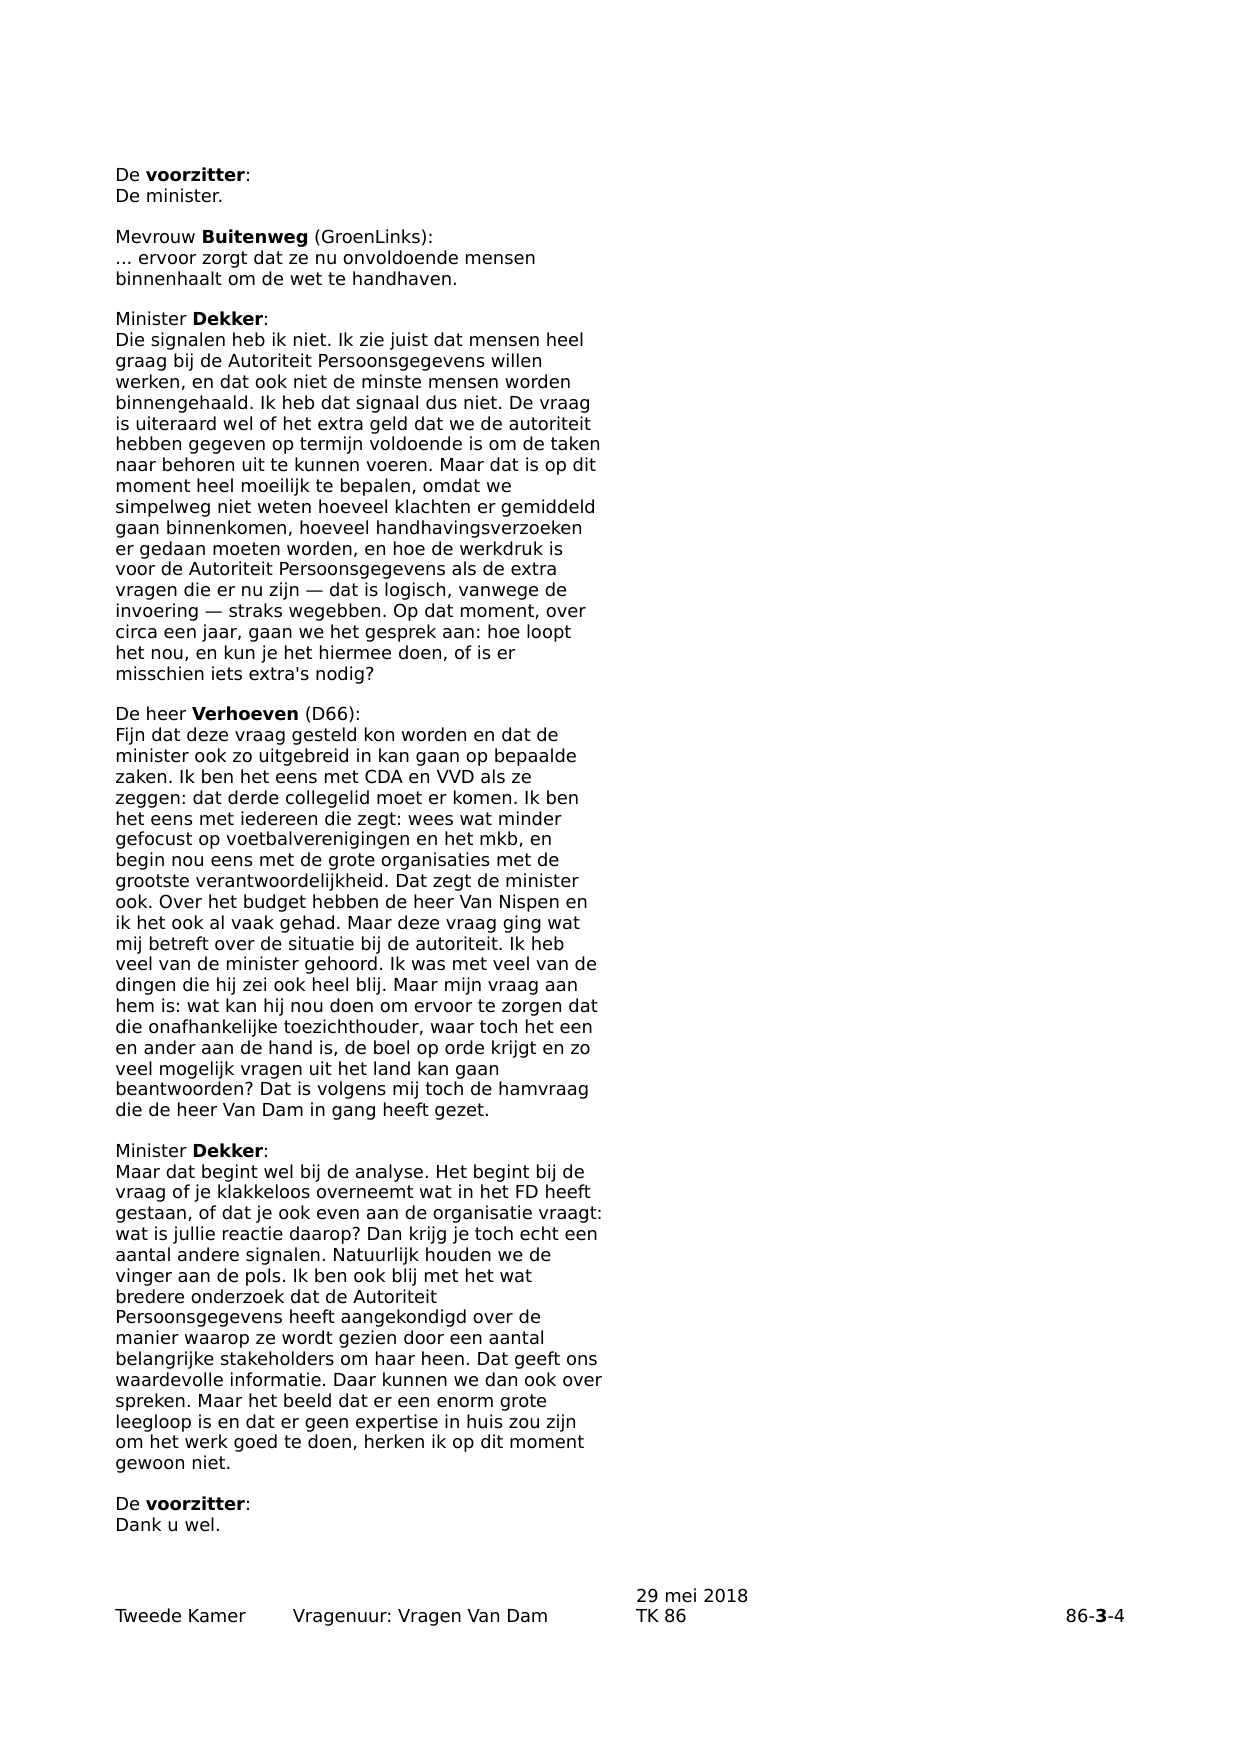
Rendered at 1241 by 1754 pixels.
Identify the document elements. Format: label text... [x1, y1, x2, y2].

text De voorzitter: [115, 165, 605, 186]
text Minister Dekker: [115, 1141, 605, 1161]
text Fijn dat deze vraag gesteld kon worden en dat de minister ook zo uitgebreid in kan gaan op bepaalde zaken. Ik ben het eens met CDA en VVD als ze zeggen: dat derde collegelid moet er komen. Ik ben het eens met iedereen die zegt: wees wat minder gefocust op voetbalverenigingen en het mkb, en begin nou eens met de grote organisaties met de grootste verantwoordelijkheid. Dat zegt de minister ook. Over het budget hebben de heer Van Nispen en ik het ook al vaak gehad. Maar deze vraag ging wat mij betreft over de situatie bij de autoriteit. Ik heb veel van de minister gehoord. Ik was met veel van de dingen die hij zei ook heel blij. Maar mijn vraag aan hem is: wat kan hij nou doen om ervoor te zorgen dat die onafhankelijke toezichthouder, waar toch het een en ander aan de hand is, de boel op orde krijgt en zo veel mogelijk vragen uit het land kan gaan beantwoorden? Dat is volgens mij toch de hamvraag die de heer Van Dam in gang heeft gezet. [115, 725, 605, 1121]
text De voorzitter: [115, 1494, 605, 1515]
text ... ervoor zorgt dat ze nu onvoldoende mensen binnenhaalt om de wet te handhaven. [115, 248, 605, 289]
text Minister Dekker: [115, 309, 605, 330]
text De heer Verhoeven (D66): [115, 704, 605, 725]
text Dank u wel. [115, 1515, 605, 1536]
text Mevrouw Buitenweg (GroenLinks): [115, 227, 605, 248]
text De minister. [115, 186, 605, 207]
text Die signalen heb ik niet. Ik zie juist dat mensen heel graag bij de Autoriteit Persoonsgegevens willen werken, en dat ook niet de minste mensen worden binnengehaald. Ik heb dat signaal dus niet. De vraag is uiteraard wel of het extra geld dat we de autoriteit hebben gegeven op termijn voldoende is om de taken naar behoren uit te kunnen voeren. Maar dat is op dit moment heel moeilijk te bepalen, omdat we simpelweg niet weten hoeveel klachten er gemiddeld gaan binnenkomen, hoeveel handhavingsverzoeken er gedaan moeten worden, en hoe de werkdruk is voor de Autoriteit Persoonsgegevens als de extra vragen die er nu zijn — dat is logisch, vanwege de invoering — straks wegebben. Op dat moment, over circa een jaar, gaan we het gesprek aan: hoe loopt het nou, en kun je het hiermee doen, of is er misschien iets extra's nodig? [115, 330, 605, 684]
text Maar dat begint wel bij de analyse. Het begint bij de vraag of je klakkeloos overneemt wat in het FD heeft gestaan, of dat je ook even aan de organisatie vraagt: wat is jullie reactie daarop? Dan krijg je toch echt een aantal andere signalen. Natuurlijk houden we de vinger aan de pols. Ik ben ook blij met het wat bredere onderzoek dat de Autoriteit Persoonsgegevens heeft aangekondigd over de manier waarop ze wordt gezien door een aantal belangrijke stakeholders om haar heen. Dat geeft ons waardevolle informatie. Daar kunnen we dan ook over spreken. Maar het beeld dat er een enorm grote leegloop is en dat er geen expertise in huis zou zijn om het werk goed te doen, herken ik op dit moment gewoon niet. [115, 1161, 605, 1474]
